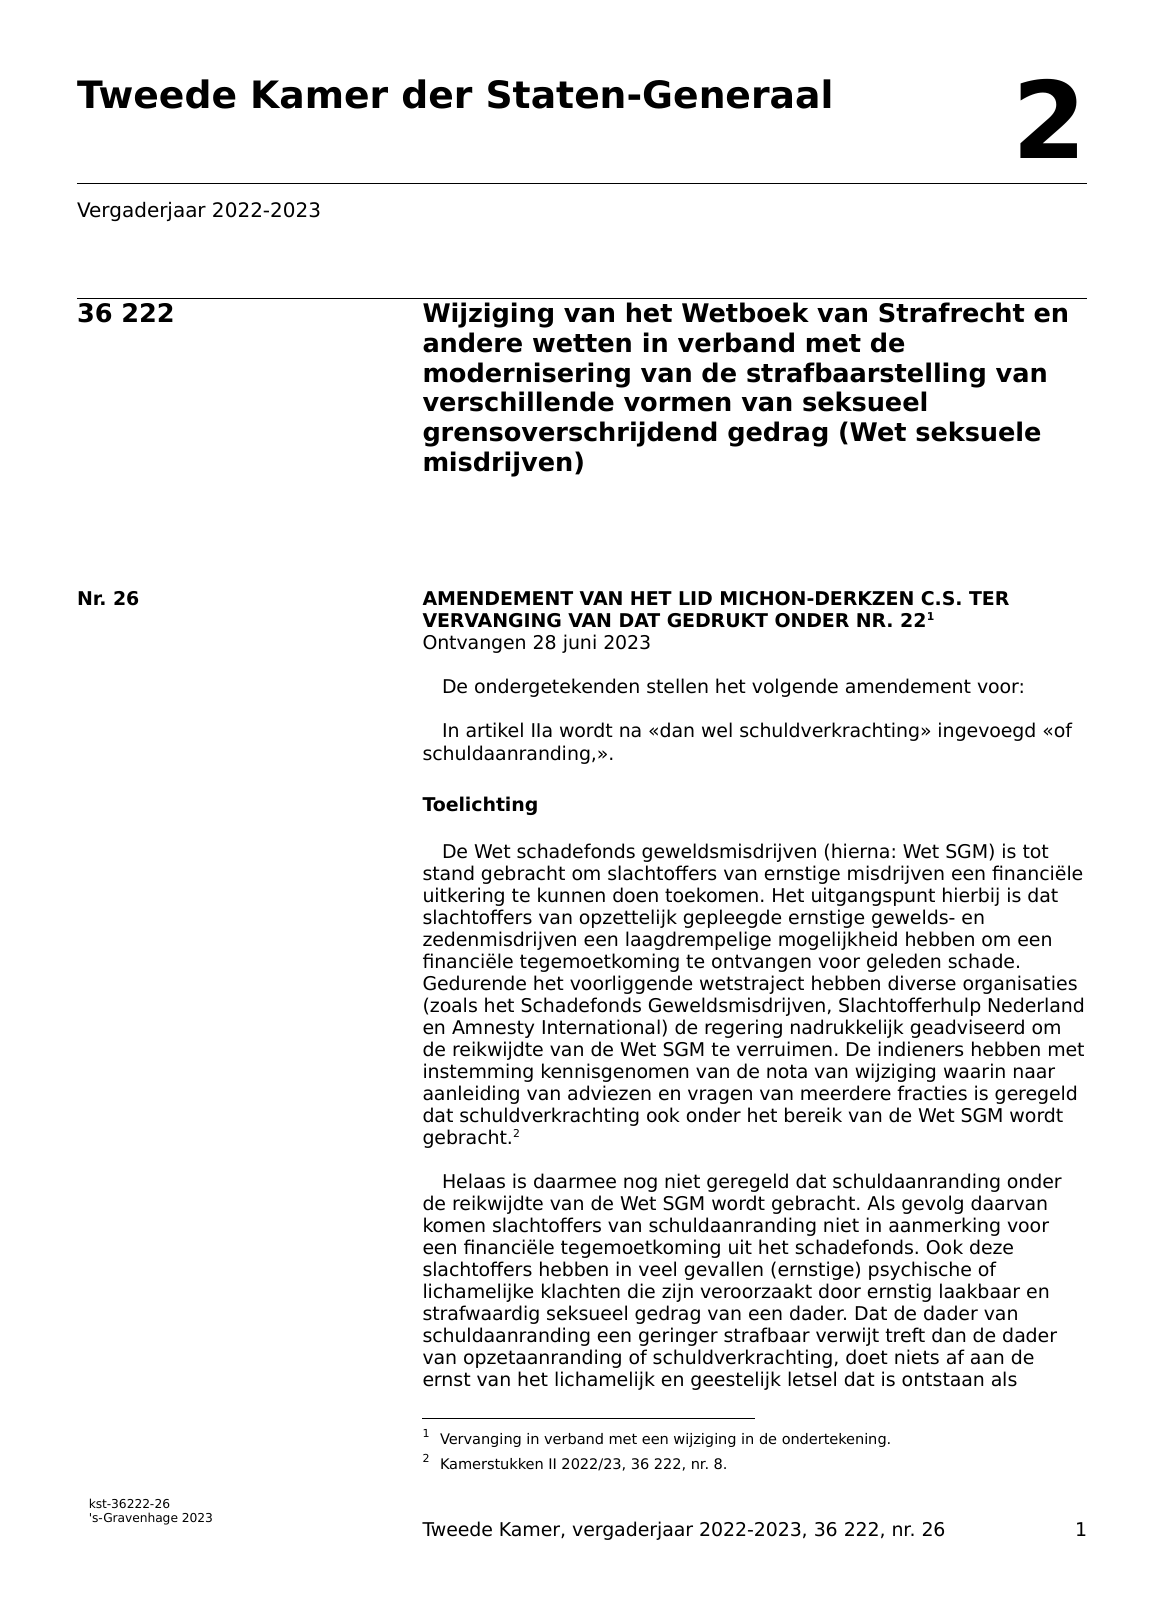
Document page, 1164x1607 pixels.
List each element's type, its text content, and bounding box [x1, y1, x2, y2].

text Kamerstukken II 2022/23, 36 222, nr. 8. [422, 1452, 1087, 1474]
text 's-Gravenhage 2023 [88, 1511, 323, 1525]
text Helaas is daarmee nog niet geregeld dat schuldaanranding onder de reikwijdte van de Wet SGM wordt gebracht. Als gevolg daarvan komen slachtoffers van schuldaanranding niet in aanmerking voor een financiële tegemoetkoming uit het schadefonds. Ook deze slachtoffers hebben in veel gevallen (ernstige) psychische of lichamelijke klachten die zijn veroorzaakt door ernstig laakbaar en strafwaardig seksueel gedrag van een dader. Dat de dader van schuldaanranding een geringer strafbaar verwijt treft dan de dader van opzetaanranding of schuldverkrachting, doet niets af aan de ernst van het lichamelijk en geestelijk letsel dat is ontstaan als [422, 1171, 1087, 1391]
text Ontvangen 28 juni 2023 [422, 632, 1087, 654]
text In artikel IIa wordt na «dan wel schuldverkrachting» ingevoegd «of schuldaanranding,». [422, 720, 1087, 764]
text Vervanging in verband met een wijziging in de ondertekening. [422, 1427, 1087, 1449]
text De Wet schadefonds geweldsmisdrijven (hierna: Wet SGM) is tot stand gebracht om slachtoffers van ernstige misdrijven een financiële uitkering te kunnen doen toekomen. Het uitgangspunt hierbij is dat slachtoffers van opzettelijk gepleegde ernstige gewelds- en zedenmisdrijven een laagdrempelige mogelijkheid hebben om een financiële tegemoetkoming te ontvangen voor geleden schade. Gedurende het voorliggende wetstraject hebben diverse organisaties (zoals het Schadefonds Geweldsmisdrijven, Slachtofferhulp Nederland en Amnesty International) de regering nadrukkelijk geadviseerd om de reikwijdte van de Wet SGM te verruimen. De indieners hebben met instemming kennisgenomen van de nota van wijziging waarin naar aanleiding van adviezen en vragen van meerdere fracties is geregeld dat schuldverkrachting ook onder het bereik van de Wet SGM wordt gebracht. [422, 841, 1087, 1149]
text kst-36222-26 [88, 1497, 323, 1511]
table_cell Vergaderjaar 2022-2023 [77, 184, 1087, 298]
subtitle 36 222 Wijziging van het Wetboek van Strafrecht en andere wetten in verband met de modernisering van de strafbaarstelling van verschillende vormen van seksueel grensoverschrijdend gedrag (Wet seksuele misdrijven) [77, 299, 1087, 477]
table_header Tweede Kamer der Staten-Generaal [77, 59, 886, 183]
text De ondergetekenden stellen het volgende amendement voor: [422, 676, 1087, 698]
table_header 2 [886, 59, 1087, 183]
subtitle Nr. 26 AMENDEMENT VAN HET LID MICHON-DERKZEN C.S. TER VERVANGING VAN DAT GEDRUKT ONDER NR. 22 [77, 588, 1087, 632]
subtitle Toelichting [422, 794, 1087, 816]
